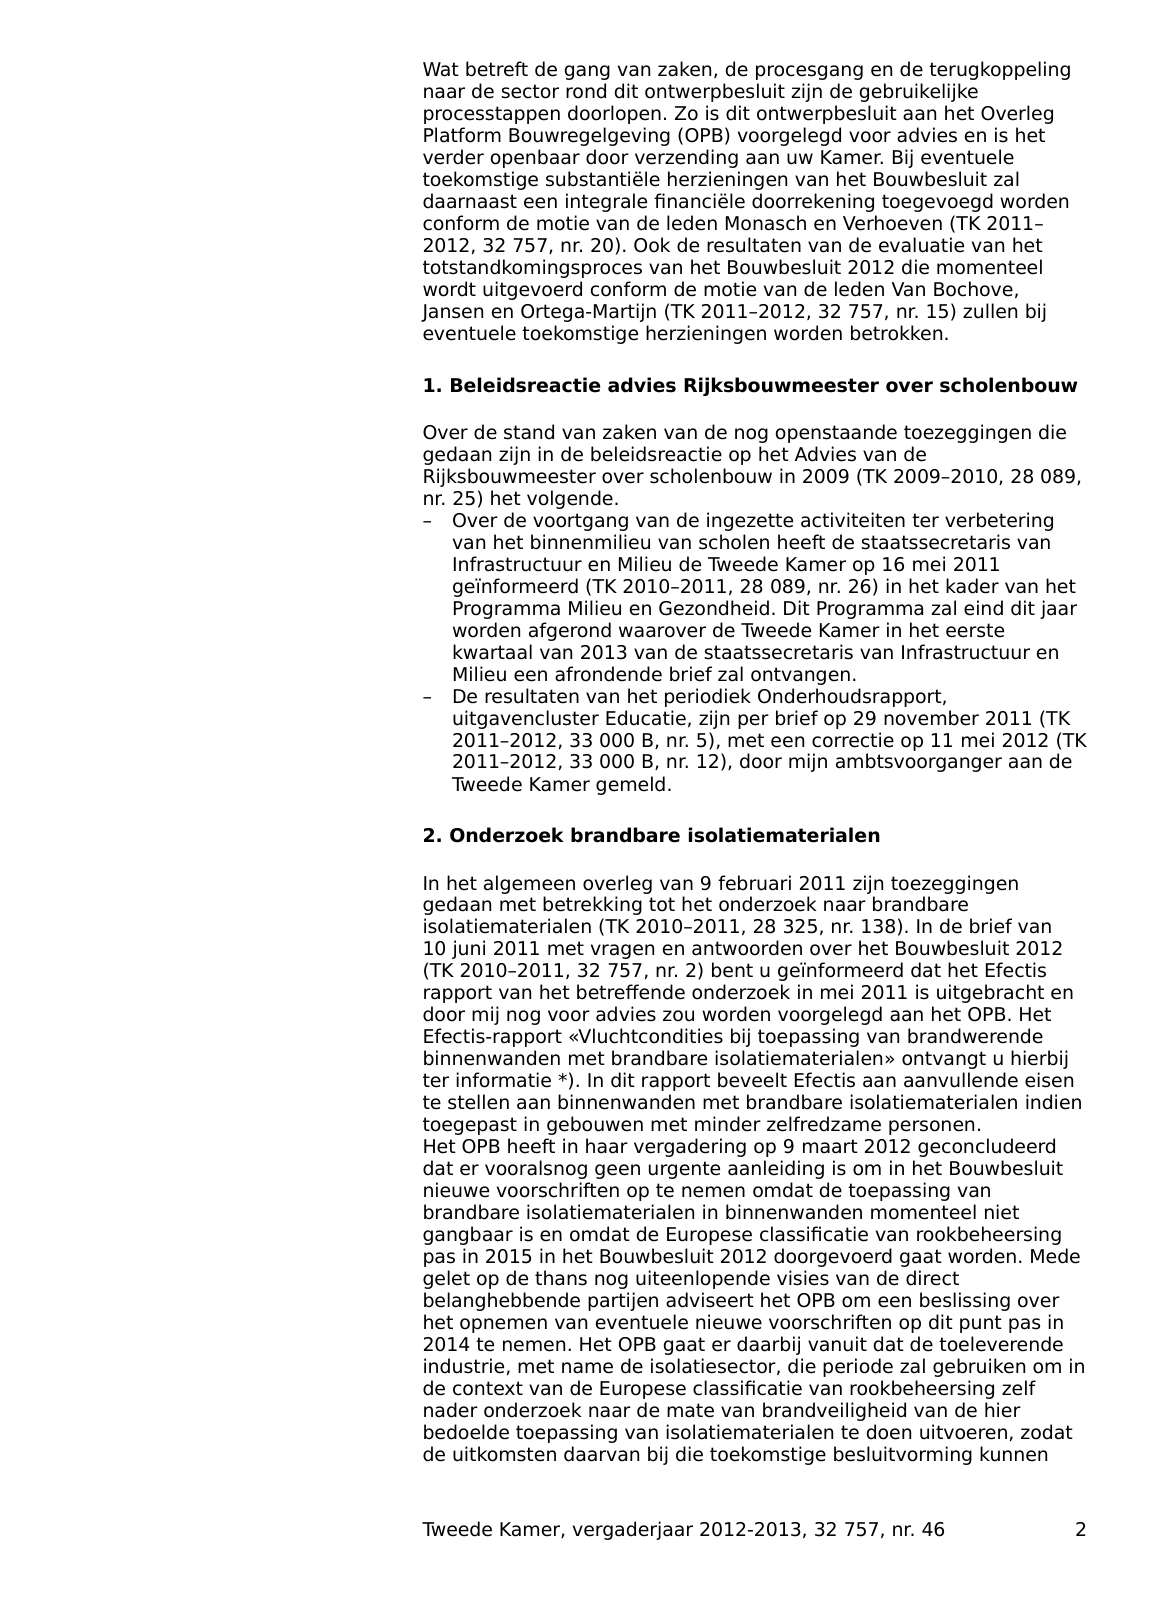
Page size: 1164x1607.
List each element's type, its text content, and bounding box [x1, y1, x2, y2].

text – De resultaten van het periodiek Onderhoudsrapport, uitgavencluster Educatie, zijn per brief op 29 november 2011 (TK 2011–2012, 33 000 B, nr. 5), met een correctie op 11 mei 2012 (TK 2011–2012, 33 000 B, nr. 12), door mijn ambtsvoorganger aan de Tweede Kamer gemeld. [422, 686, 1087, 795]
text Het OPB heeft in haar vergadering op 9 maart 2012 geconcludeerd dat er vooralsnog geen urgente aanleiding is om in het Bouwbesluit nieuwe voorschriften op te nemen omdat de toepassing van brandbare isolatiematerialen in binnenwanden momenteel niet gangbaar is en omdat de Europese classificatie van rookbeheersing pas in 2015 in het Bouwbesluit 2012 doorgevoerd gaat worden. Mede gelet op de thans nog uiteenlopende visies van de direct belanghebbende partijen adviseert het OPB om een beslissing over het opnemen van eventuele nieuwe voorschriften op dit punt pas in 2014 te nemen. Het OPB gaat er daarbij vanuit dat de toeleverende industrie, met name de isolatiesector, die periode zal gebruiken om in de context van de Europese classificatie van rookbeheersing zelf nader onderzoek naar de mate van brandveiligheid van de hier bedoelde toepassing van isolatiematerialen te doen uitvoeren, zodat de uitkomsten daarvan bij die toekomstige besluitvorming kunnen [422, 1136, 1087, 1466]
text Wat betreft de gang van zaken, de procesgang en de terugkoppeling naar de sector rond dit ontwerpbesluit zijn de gebruikelijke processtappen doorlopen. Zo is dit ontwerpbesluit aan het Overleg Platform Bouwregelgeving (OPB) voorgelegd voor advies en is het verder openbaar door verzending aan uw Kamer. Bij eventuele toekomstige substantiële herzieningen van het Bouwbesluit zal daarnaast een integrale financiële doorrekening toegevoegd worden conform de motie van de leden Monasch en Verhoeven (TK 2011–2012, 32 757, nr. 20). Ook de resultaten van de evaluatie van het totstandkomingsproces van het Bouwbesluit 2012 die momenteel wordt uitgevoerd conform de motie van de leden Van Bochove, Jansen en Ortega-Martijn (TK 2011–2012, 32 757, nr. 15) zullen bij eventuele toekomstige herzieningen worden betrokken. [422, 59, 1087, 345]
text In het algemeen overleg van 9 februari 2011 zijn toezeggingen gedaan met betrekking tot het onderzoek naar brandbare isolatiematerialen (TK 2010–2011, 28 325, nr. 138). In de brief van 10 juni 2011 met vragen en antwoorden over het Bouwbesluit 2012 (TK 2010–2011, 32 757, nr. 2) bent u geïnformeerd dat het Efectis rapport van het betreffende onderzoek in mei 2011 is uitgebracht en door mij nog voor advies zou worden voorgelegd aan het OPB. Het Efectis-rapport «Vluchtcondities bij toepassing van brandwerende binnenwanden met brandbare isolatiematerialen» ontvangt u hierbij ter informatie *). In dit rapport beveelt Efectis aan aanvullende eisen te stellen aan binnenwanden met brandbare isolatiematerialen indien toegepast in gebouwen met minder zelfredzame personen. [422, 872, 1087, 1136]
text – Over de voortgang van de ingezette activiteiten ter verbetering van het binnenmilieu van scholen heeft de staatssecretaris van Infrastructuur en Milieu de Tweede Kamer op 16 mei 2011 geïnformeerd (TK 2010–2011, 28 089, nr. 26) in het kader van het Programma Milieu en Gezondheid. Dit Programma zal eind dit jaar worden afgerond waarover de Tweede Kamer in het eerste kwartaal van 2013 van de staatssecretaris van Infrastructuur en Milieu een afrondende brief zal ontvangen. [422, 510, 1087, 686]
subtitle 1. Beleidsreactie advies Rijksbouwmeester over scholenbouw [422, 375, 1087, 397]
subtitle 2. Onderzoek brandbare isolatiematerialen [422, 825, 1087, 847]
text Over de stand van zaken van de nog openstaande toezeggingen die gedaan zijn in de beleidsreactie op het Advies van de Rijksbouwmeester over scholenbouw in 2009 (TK 2009–2010, 28 089, nr. 25) het volgende. [422, 422, 1087, 510]
